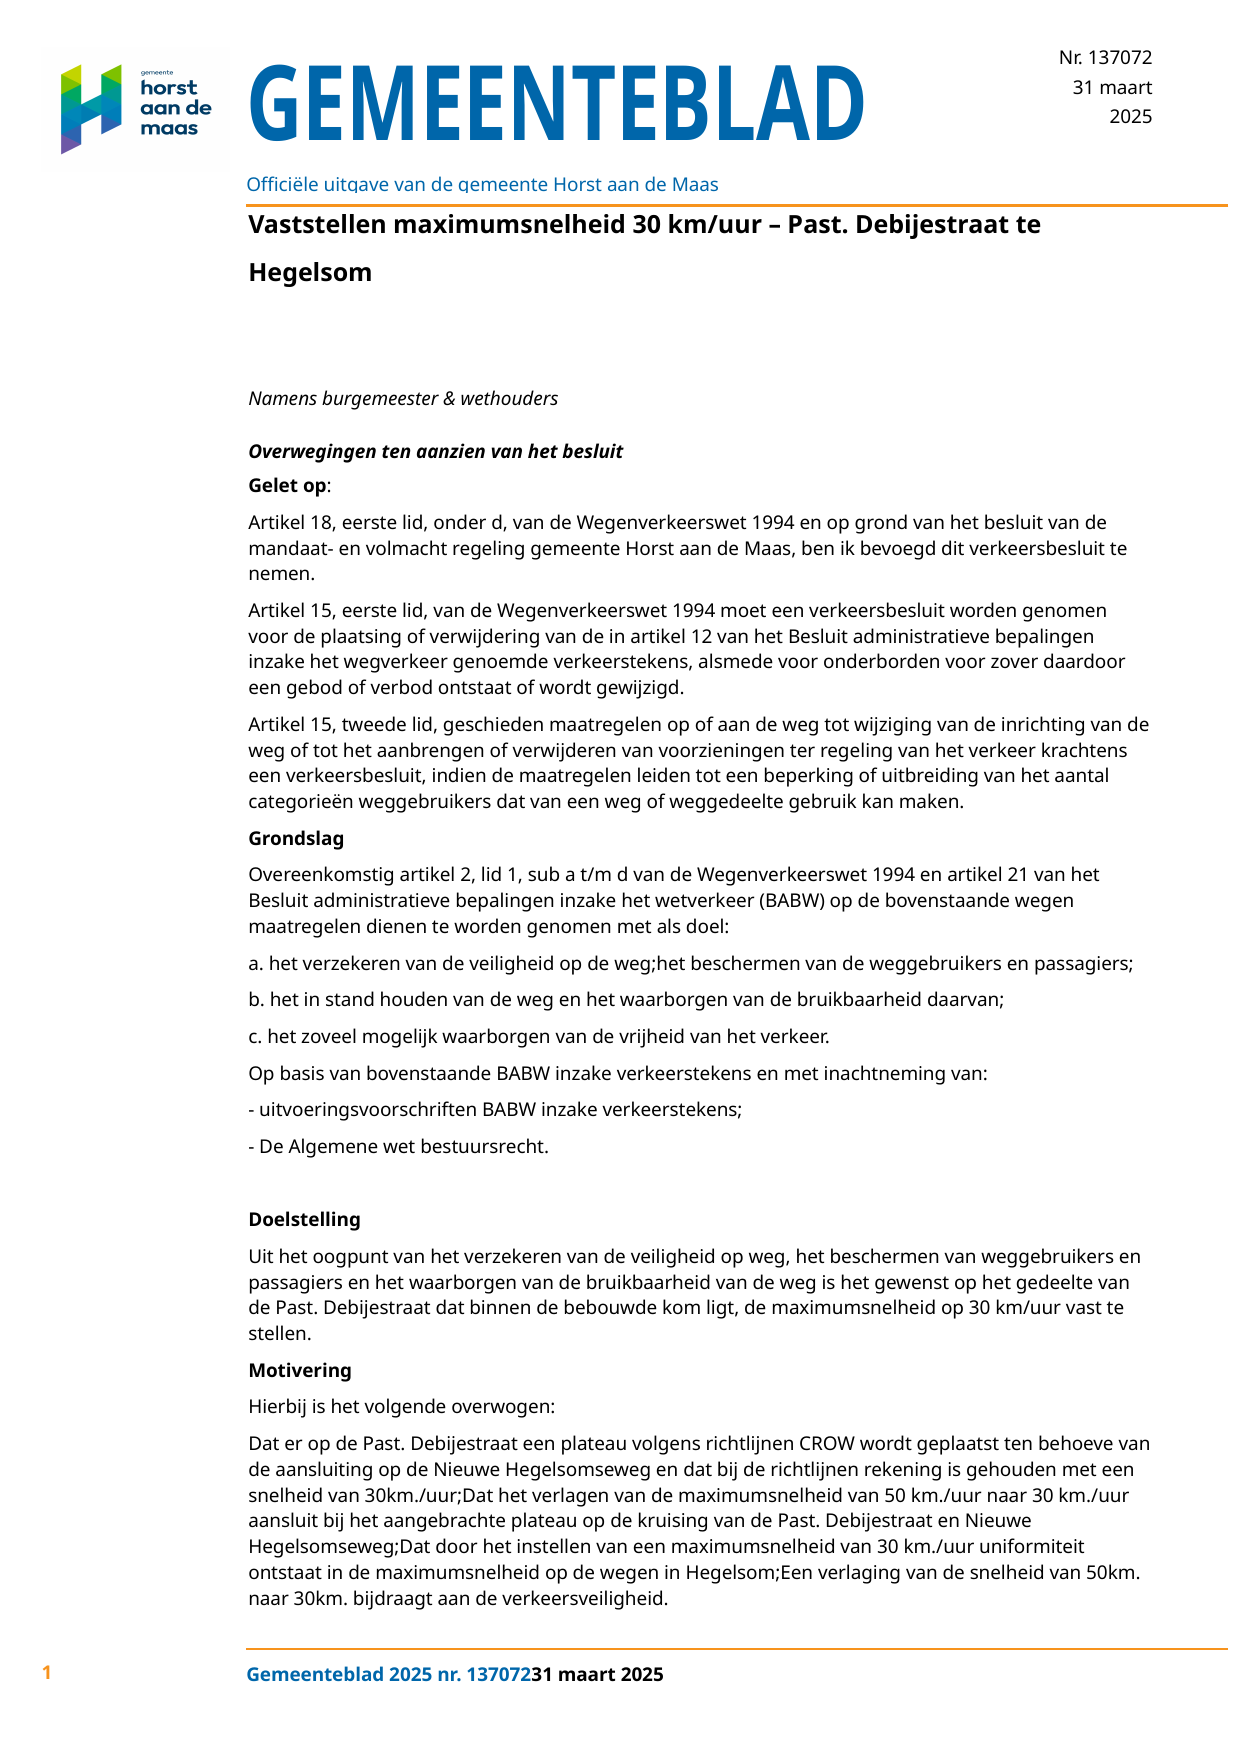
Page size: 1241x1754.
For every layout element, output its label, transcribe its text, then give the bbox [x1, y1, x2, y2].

text Doelstelling [248, 1206, 1152, 1232]
text Vaststellen maximumsnelheid 30 km/uur – Past. Debijestraat te Hegelsom [248, 207, 1152, 288]
text Namens burgemeester & wethouders [248, 386, 1152, 411]
text c. het zoveel mogelijk waarborgen van de vrijheid van het verkeer. [248, 1023, 1152, 1049]
text Uit het oogpunt van het verzekeren van de veiligheid op weg, het beschermen van weggebruikers en passagiers en het waarborgen van de bruikbaarheid van de weg is het gewenst op het gedeelte van de Past. Debijestraat dat binnen de bebouwde kom ligt, de maximumsnelheid op 30 km/uur vast te stellen. [248, 1243, 1152, 1346]
text Grondslag [248, 825, 1152, 851]
text b. het in stand houden van de weg en het waarborgen van de bruikbaarheid daarvan; [248, 986, 1152, 1012]
text Overeenkomstig artikel 2, lid 1, sub a t/m d van de Wegenverkeerswet 1994 en artikel 21 van het Besluit administratieve bepalingen inzake het wetverkeer (BABW) op de bovenstaande wegen maatregelen dienen te worden genomen met als doel: [248, 862, 1152, 939]
text Artikel 15, tweede lid, geschieden maatregelen op of aan de weg tot wijziging van de inrichting van de weg of tot het aanbrengen of verwijderen van voorzieningen ter regeling van het verkeer krachtens een verkeersbesluit, indien de maatregelen leiden tot een beperking of uitbreiding van het aantal categorieën weggebruikers dat van een weg of weggedeelte gebruik kan maken. [248, 711, 1152, 814]
text Artikel 15, eerste lid, van de Wegenverkeerswet 1994 moet een verkeersbesluit worden genomen voor de plaatsing of verwijdering van de in artikel 12 van het Besluit administratieve bepalingen inzake het wegverkeer genoemde verkeerstekens, alsmede voor onderborden voor zover daardoor een gebod of verbod ontstaat of wordt gewijzigd. [248, 597, 1152, 700]
text Gelet op: [248, 472, 1152, 498]
text - uitvoeringsvoorschriften BABW inzake verkeerstekens; [248, 1096, 1152, 1122]
picture [41, 47, 231, 172]
text Dat er op de Past. Debijestraat een plateau volgens richtlijnen CROW wordt geplaatst ten behoeve van de aansluiting op de Nieuwe Hegelsomseweg en dat bij de richtlijnen rekening is gehouden met een snelheid van 30km./uur;Dat het verlagen van de maximumsnelheid van 50 km./uur naar 30 km./uur aansluit bij het aangebrachte plateau op de kruising van de Past. Debijestraat en Nieuwe Hegelsomseweg;Dat door het instellen van een maximumsnelheid van 30 km./uur uniformiteit ontstaat in de maximumsnelheid op de wegen in Hegelsom;Een verlaging van de snelheid van 50km. naar 30km. bijdraagt aan de verkeersveiligheid. [248, 1430, 1152, 1610]
text Hierbij is het volgende overwogen: [248, 1394, 1152, 1419]
text - De Algemene wet bestuursrecht. [248, 1133, 1152, 1159]
text Motivering [248, 1357, 1152, 1383]
text Artikel 18, eerste lid, onder d, van de Wegenverkeerswet 1994 en op grond van het besluit van de mandaat- en volmacht regeling gemeente Horst aan de Maas, ben ik bevoegd dit verkeersbesluit te nemen. [248, 509, 1152, 586]
text Overwegingen ten aanzien van het besluit [248, 438, 1152, 464]
text a. het verzekeren van de veiligheid op de weg;het beschermen van de weggebruikers en passagiers; [248, 950, 1152, 976]
text Op basis van bovenstaande BABW inzake verkeerstekens en met inachtneming van: [248, 1060, 1152, 1086]
